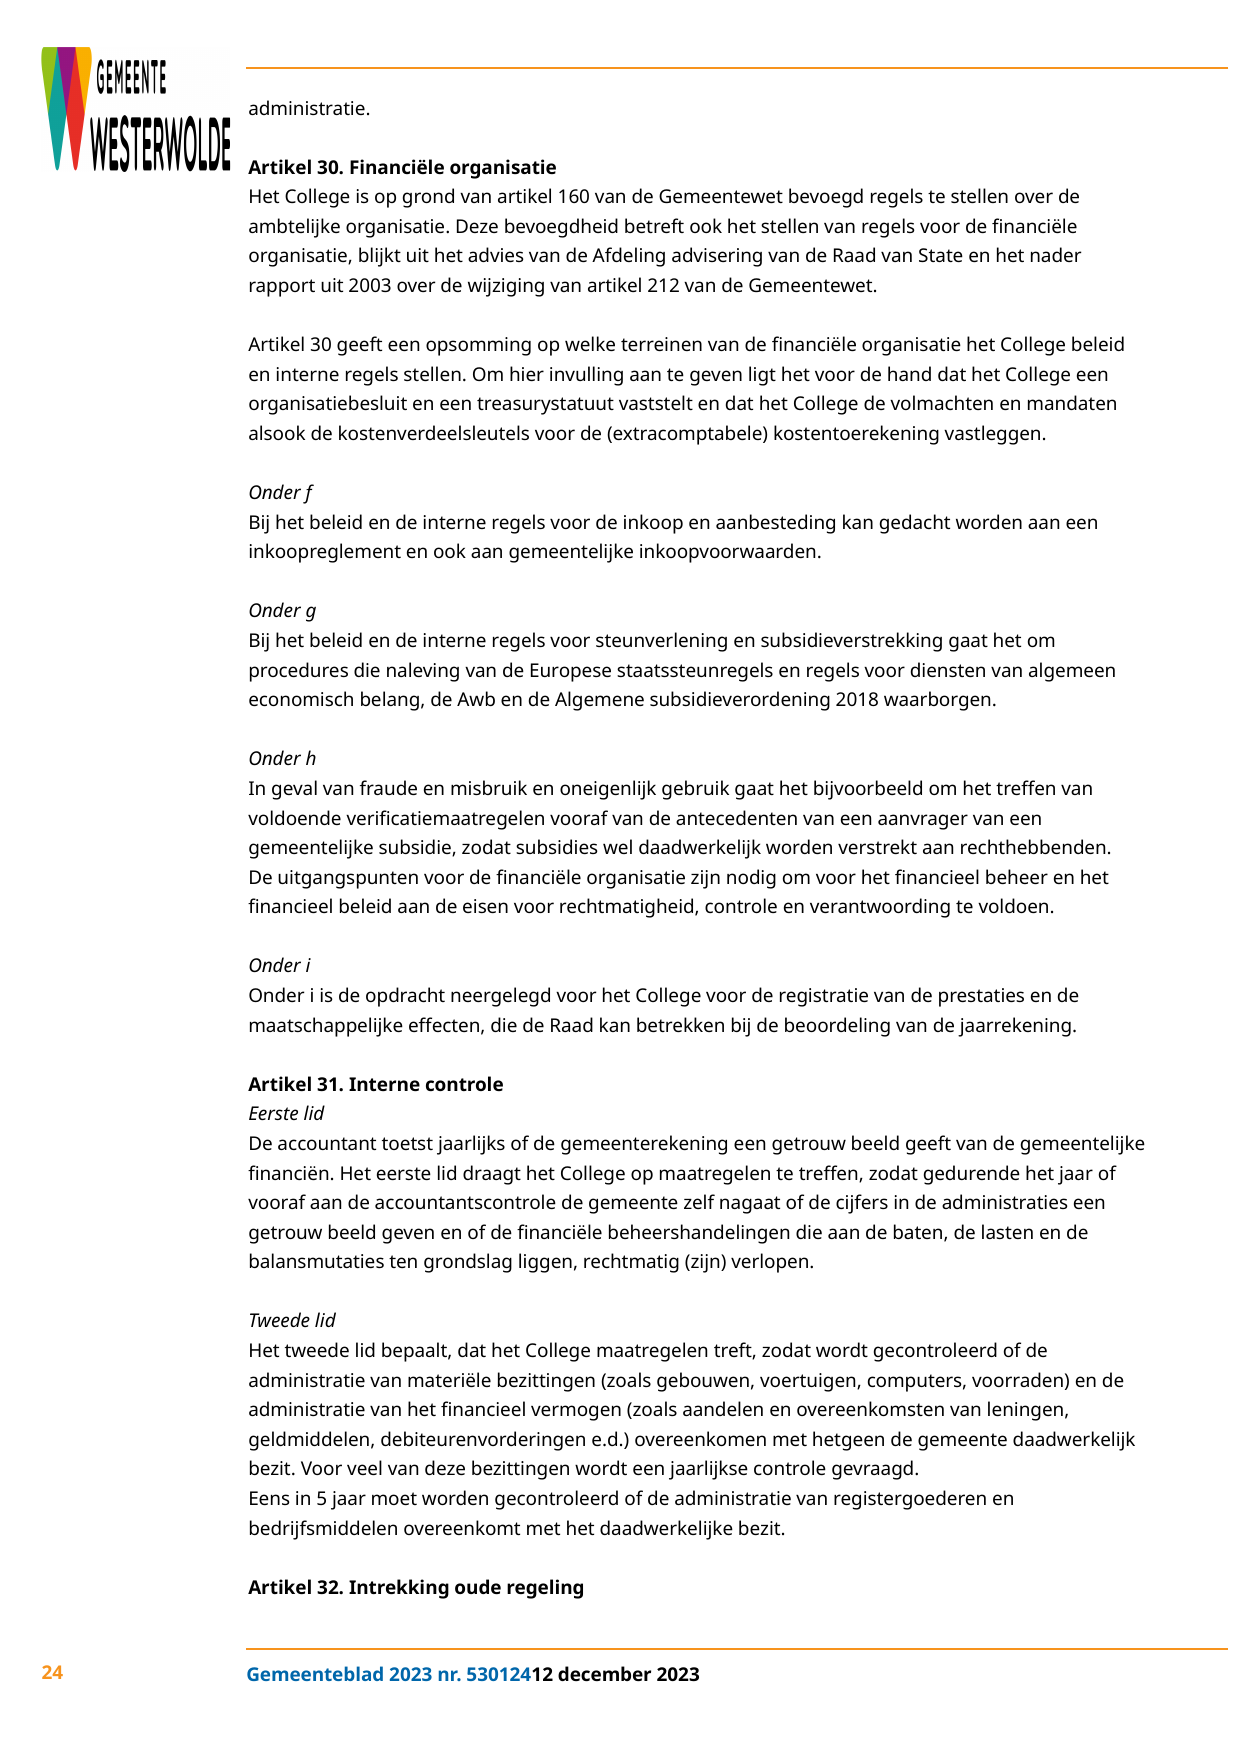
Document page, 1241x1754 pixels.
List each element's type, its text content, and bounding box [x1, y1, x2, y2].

text Tweede lid [248, 1308, 1152, 1333]
text Onder f [248, 479, 1152, 505]
text Artikel 30 geeft een opsomming op welke terreinen van de financiële organisatie het College beleid en interne regels stellen. Om hier invulling aan te geven ligt het voor de hand dat het College een organisatiebesluit en een treasurystatuut vaststelt en dat het College de volmachten en mandaten alsook de kostenverdeelsleutels voor de (extracomptabele) kostentoerekening vastleggen. [248, 331, 1152, 446]
text De uitgangspunten voor de financiële organisatie zijn nodig om voor het financieel beheer en het financieel beleid aan de eisen voor rechtmatigheid, controle en verantwoording te voldoen. [248, 864, 1152, 919]
text Artikel 32. Intrekking oude regeling [248, 1574, 1152, 1600]
text Bij het beleid en de interne regels voor de inkoop en aanbesteding kan gedacht worden aan een inkoopreglement en ook aan gemeentelijke inkoopvoorwaarden. [248, 509, 1152, 564]
text Het College is op grond van artikel 160 van de Gemeentewet bevoegd regels te stellen over de ambtelijke organisatie. Deze bevoegdheid betreft ook het stellen van regels voor de financiële organisatie, blijkt uit het advies van de Afdeling advisering van de Raad van State en het nader rapport uit 2003 over de wijziging van artikel 212 van de Gemeentewet. [248, 183, 1152, 298]
text In geval van fraude en misbruik en oneigenlijk gebruik gaat het bijvoorbeeld om het treffen van voldoende verificatiemaatregelen vooraf van de antecedenten van een aanvrager van een gemeentelijke subsidie, zodat subsidies wel daadwerkelijk worden verstrekt aan rechthebbenden. [248, 775, 1152, 860]
text Artikel 31. Interne controle [248, 1071, 1152, 1097]
text Eens in 5 jaar moet worden gecontroleerd of de administratie van registergoederen en bedrijfsmiddelen overeenkomt met het daadwerkelijke bezit. [248, 1485, 1152, 1541]
picture [41, 47, 231, 172]
text Eerste lid [248, 1101, 1152, 1126]
text administratie. [248, 95, 1152, 121]
text De accountant toetst jaarlijks of de gemeenterekening een getrouw beeld geeft van de gemeentelijke financiën. Het eerste lid draagt het College op maatregelen te treffen, zodat gedurende het jaar of vooraf aan de accountantscontrole de gemeente zelf nagaat of de cijfers in de administraties een getrouw beeld geven en of de financiële beheershandelingen die aan de baten, de lasten en de balansmutaties ten grondslag liggen, rechtmatig (zijn) verlopen. [248, 1130, 1152, 1274]
text Onder i [248, 953, 1152, 978]
text Onder i is de opdracht neergelegd voor het College voor de registratie van de prestaties en de maatschappelijke effecten, die de Raad kan betrekken bij de beoordeling van de jaarrekening. [248, 982, 1152, 1038]
text Onder g [248, 598, 1152, 623]
text Het tweede lid bepaalt, dat het College maatregelen treft, zodat wordt gecontroleerd of de administratie van materiële bezittingen (zoals gebouwen, voertuigen, computers, voorraden) en de administratie van het financieel vermogen (zoals aandelen en overeenkomsten van leningen, geldmiddelen, debiteurenvorderingen e.d.) overeenkomen met hetgeen de gemeente daadwerkelijk bezit. Voor veel van deze bezittingen wordt een jaarlijkse controle gevraagd. [248, 1337, 1152, 1481]
text Onder h [248, 746, 1152, 771]
text Bij het beleid en de interne regels voor steunverlening en subsidieverstrekking gaat het om procedures die naleving van de Europese staatssteunregels en regels voor diensten van algemeen economisch belang, de Awb en de Algemene subsidieverordening 2018 waarborgen. [248, 627, 1152, 712]
text Artikel 30. Financiële organisatie [248, 154, 1152, 180]
